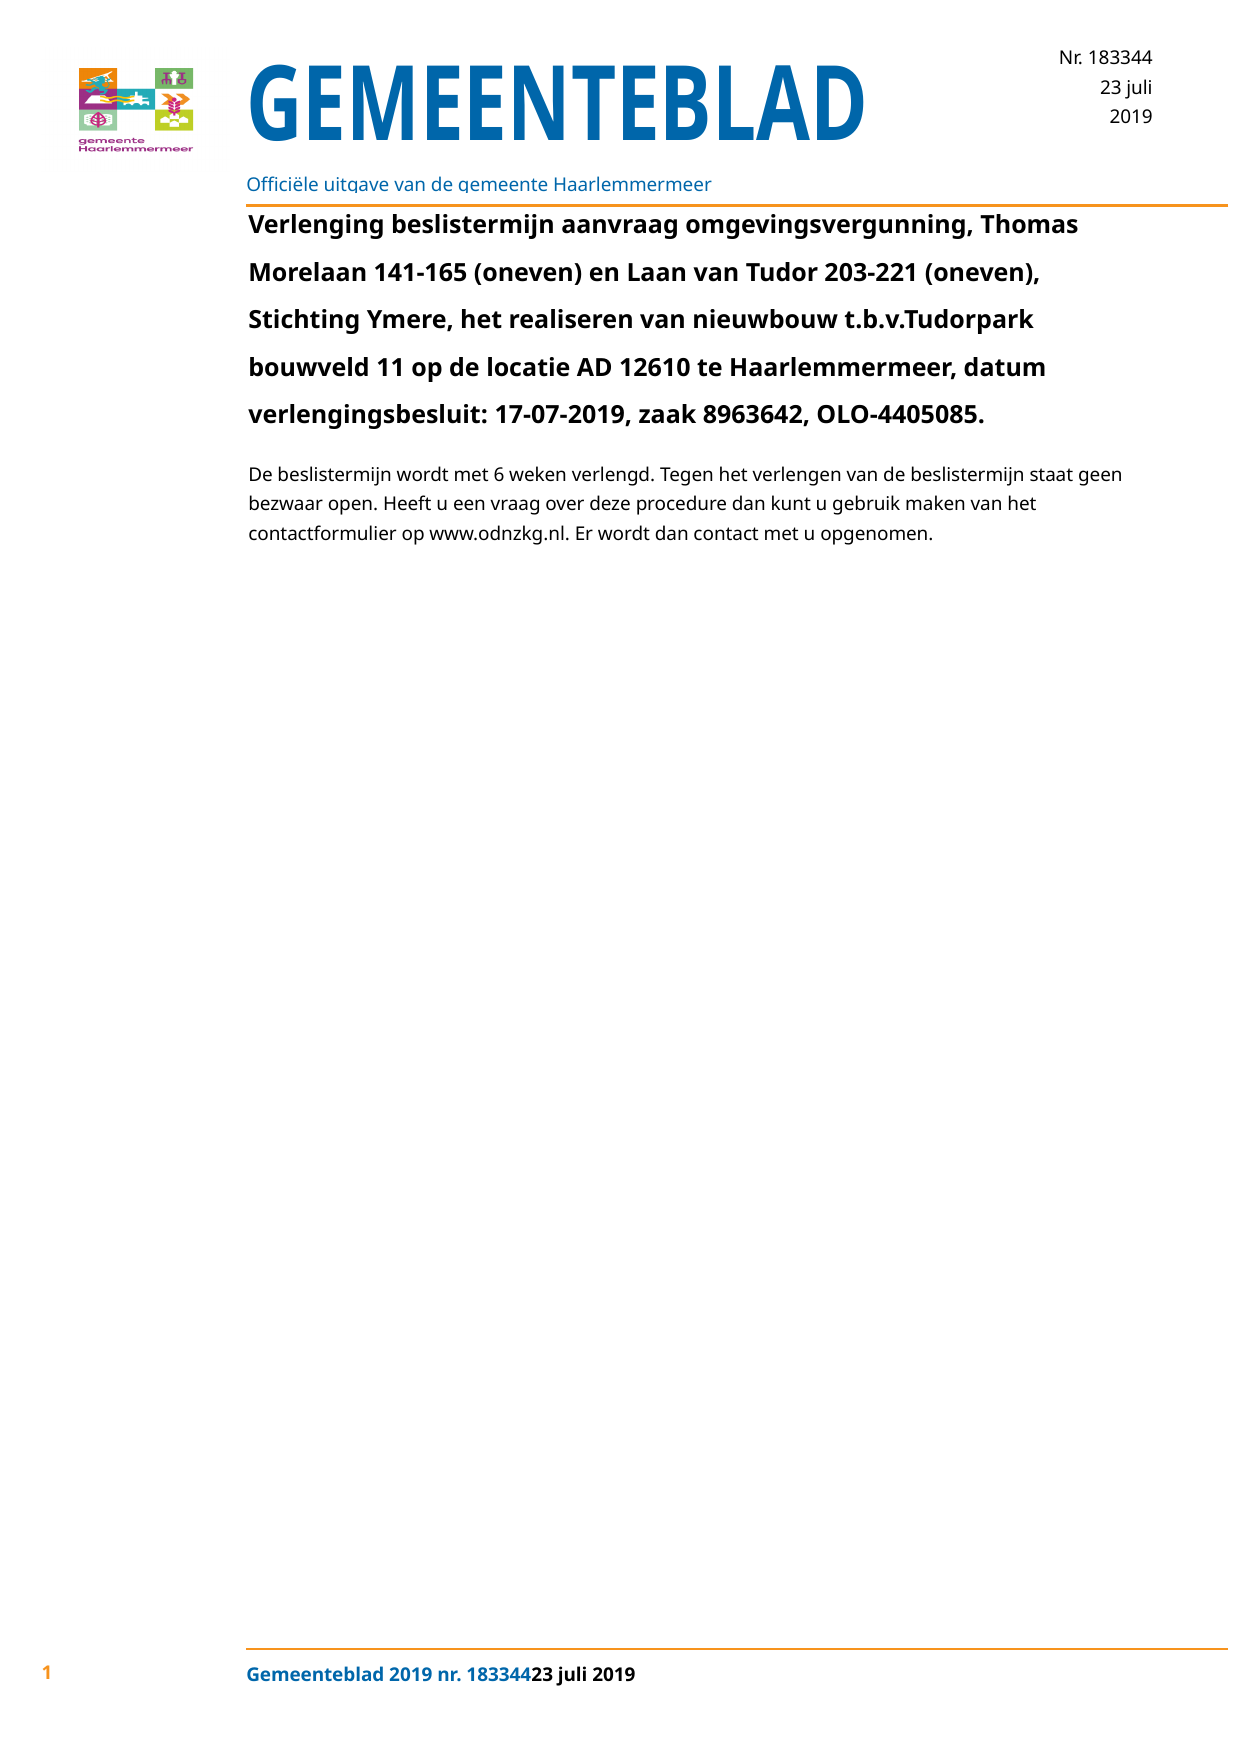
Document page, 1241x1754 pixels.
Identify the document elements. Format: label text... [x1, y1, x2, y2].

text Verlenging beslistermijn aanvraag omgevingsvergunning, Thomas Morelaan 141-165 (oneven) en Laan van Tudor 203-221 (oneven), Stichting Ymere, het realiseren van nieuwbouw t.b.v.Tudorpark bouwveld 11 op de locatie AD 12610 te Haarlemmermeer, datum verlengingsbesluit: 17-07-2019, zaak 8963642, OLO-4405085. [248, 207, 1152, 431]
picture [41, 47, 231, 172]
text De beslistermijn wordt met 6 weken verlengd. Tegen het verlengen van de beslistermijn staat geen bezwaar open. Heeft u een vraag over deze procedure dan kunt u gebruik maken van het contactformulier op www.odnzkg.nl. Er wordt dan contact met u opgenomen. [248, 461, 1152, 546]
